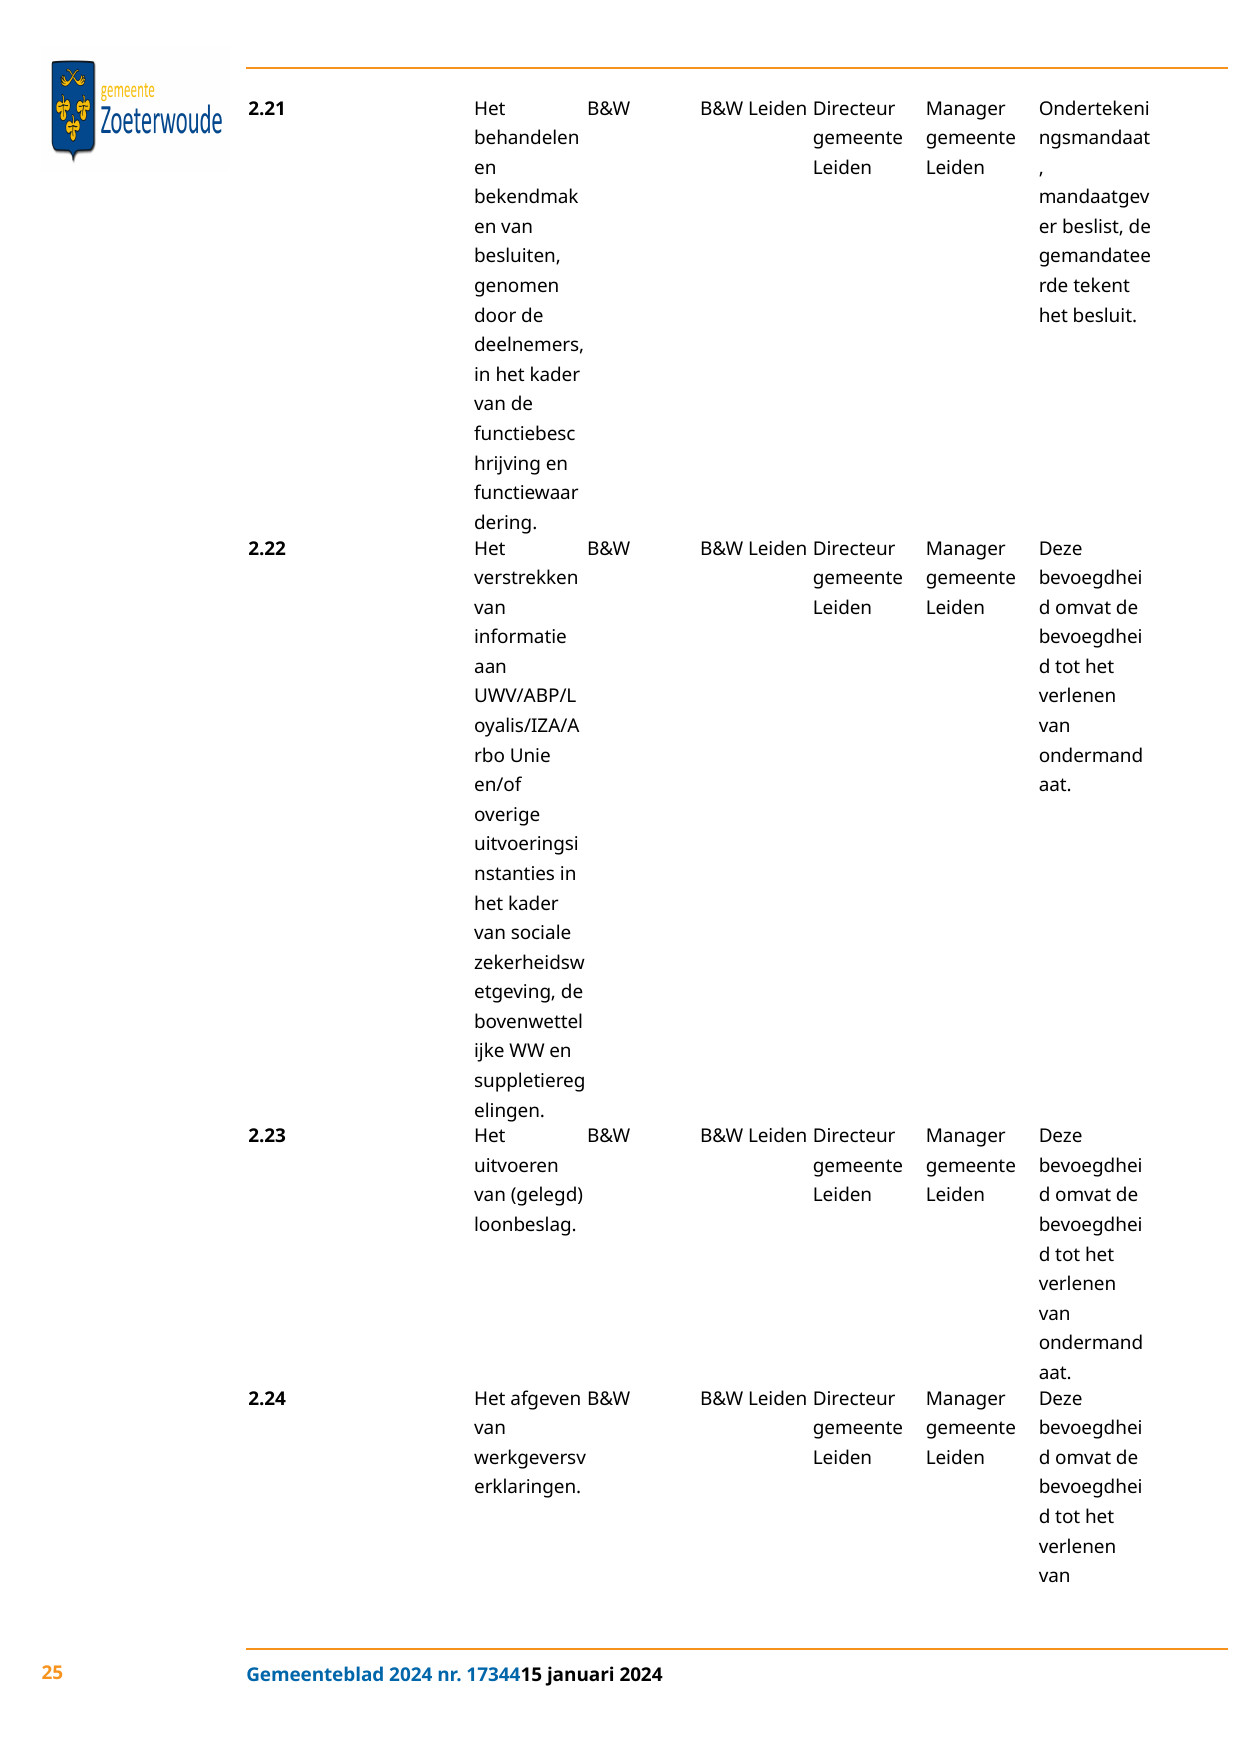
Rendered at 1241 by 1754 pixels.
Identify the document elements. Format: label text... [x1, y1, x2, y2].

table_cell Het afgeven van werkgeversverklaringen. [474, 1385, 587, 1588]
table_cell Het verstrekken van informatie aan UWV/ABP/Loyalis/IZA/Arbo Unie en/of overige uitvoeringsinstanties in het kader van sociale zekerheidswetgeving, de bovenwettelijke WW en suppletieregelingen. [474, 535, 587, 1122]
table_cell B&W Leiden [700, 95, 813, 535]
table_cell [361, 95, 474, 535]
table_cell Manager gemeente Leiden [926, 1385, 1038, 1588]
picture [41, 47, 231, 172]
table_cell 2.23 [248, 1123, 361, 1385]
table_cell Ondertekeningsmandaat, mandaatgever beslist, de gemandateerde tekent het besluit. [1039, 95, 1152, 535]
table_cell B&W Leiden [700, 1123, 813, 1385]
table_cell Directeur gemeente Leiden [813, 95, 926, 535]
table_cell Manager gemeente Leiden [926, 1123, 1038, 1385]
table_cell B&W [587, 1123, 700, 1385]
table_cell Directeur gemeente Leiden [813, 1385, 926, 1588]
table_cell Directeur gemeente Leiden [813, 535, 926, 1122]
table_cell Het uitvoeren van (gelegd) loonbeslag. [474, 1123, 587, 1385]
table_cell 2.21 [248, 95, 361, 535]
table_cell [361, 1123, 474, 1385]
table_cell [361, 535, 474, 1122]
table_cell [361, 1385, 474, 1588]
table_cell B&W Leiden [700, 535, 813, 1122]
table_cell B&W [587, 535, 700, 1122]
table_cell Deze bevoegdheid omvat de bevoegdheid tot het verlenen van ondermandaat. [1039, 1123, 1152, 1385]
table_cell B&W [587, 95, 700, 535]
table_cell B&W Leiden [700, 1385, 813, 1588]
table_cell Het behandelen en bekendmaken van besluiten, genomen door de deelnemers, in het kader van de functiebeschrijving en functiewaardering. [474, 95, 587, 535]
table_cell Deze bevoegdheid omvat de bevoegdheid tot het verlenen van ondermandaat. [1039, 535, 1152, 1122]
table_cell 2.24 [248, 1385, 361, 1588]
table_cell 2.22 [248, 535, 361, 1122]
table_cell Directeur gemeente Leiden [813, 1123, 926, 1385]
table_cell Manager gemeente Leiden [926, 95, 1038, 535]
table_cell B&W [587, 1385, 700, 1588]
table_cell Manager gemeente Leiden [926, 535, 1038, 1122]
table_cell Deze bevoegdheid omvat de bevoegdheid tot het verlenen van [1039, 1385, 1152, 1588]
